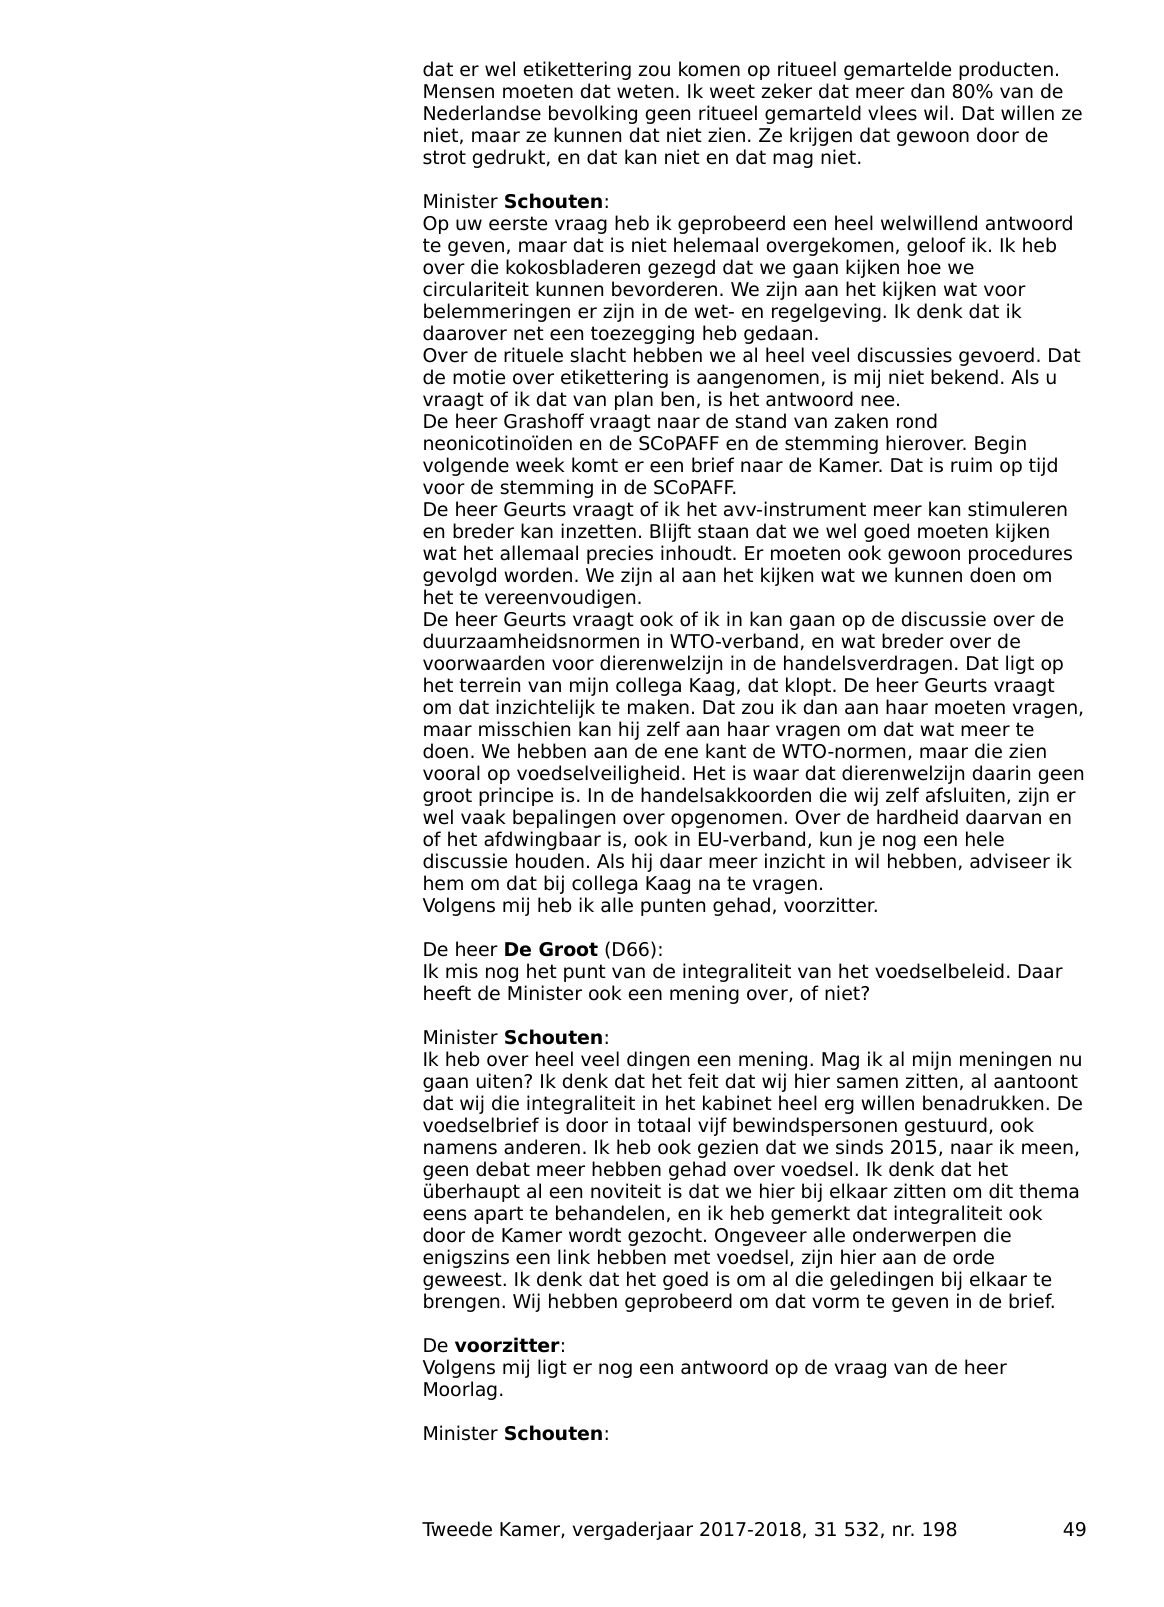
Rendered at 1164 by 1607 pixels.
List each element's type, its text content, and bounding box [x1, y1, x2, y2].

text Over de rituele slacht hebben we al heel veel discussies gevoerd. Dat de motie over etikettering is aangenomen, is mij niet bekend. Als u vraagt of ik dat van plan ben, is het antwoord nee. [422, 345, 1087, 411]
text De heer De Groot (D66): [422, 939, 1087, 961]
text De heer Grashoff vraagt naar de stand van zaken rond neonicotinoïden en de SCoPAFF en de stemming hierover. Begin volgende week komt er een brief naar de Kamer. Dat is ruim op tijd voor de stemming in de SCoPAFF. [422, 411, 1087, 499]
text Op uw eerste vraag heb ik geprobeerd een heel welwillend antwoord te geven, maar dat is niet helemaal overgekomen, geloof ik. Ik heb over die kokosbladeren gezegd dat we gaan kijken hoe we circulariteit kunnen bevorderen. We zijn aan het kijken wat voor belemmeringen er zijn in de wet- en regelgeving. Ik denk dat ik daarover net een toezegging heb gedaan. [422, 213, 1087, 345]
text De voorzitter: [422, 1335, 1087, 1357]
text Volgens mij ligt er nog een antwoord op de vraag van de heer Moorlag. [422, 1357, 1087, 1401]
text Ik heb over heel veel dingen een mening. Mag ik al mijn meningen nu gaan uiten? Ik denk dat het feit dat wij hier samen zitten, al aantoont dat wij die integraliteit in het kabinet heel erg willen benadrukken. De voedselbrief is door in totaal vijf bewindspersonen gestuurd, ook namens anderen. Ik heb ook gezien dat we sinds 2015, naar ik meen, geen debat meer hebben gehad over voedsel. Ik denk dat het überhaupt al een noviteit is dat we hier bij elkaar zitten om dit thema eens apart te behandelen, en ik heb gemerkt dat integraliteit ook door de Kamer wordt gezocht. Ongeveer alle onderwerpen die enigszins een link hebben met voedsel, zijn hier aan de orde geweest. Ik denk dat het goed is om al die geledingen bij elkaar te brengen. Wij hebben geprobeerd om dat vorm te geven in de brief. [422, 1049, 1087, 1312]
text Ik mis nog het punt van de integraliteit van het voedselbeleid. Daar heeft de Minister ook een mening over, of niet? [422, 961, 1087, 1004]
text dat er wel etikettering zou komen op ritueel gemartelde producten. Mensen moeten dat weten. Ik weet zeker dat meer dan 80% van de Nederlandse bevolking geen ritueel gemarteld vlees wil. Dat willen ze niet, maar ze kunnen dat niet zien. Ze krijgen dat gewoon door de strot gedrukt, en dat kan niet en dat mag niet. [422, 59, 1087, 169]
text De heer Geurts vraagt ook of ik in kan gaan op de discussie over de duurzaamheidsnormen in WTO-verband, en wat breder over de voorwaarden voor dierenwelzijn in de handelsverdragen. Dat ligt op het terrein van mijn collega Kaag, dat klopt. De heer Geurts vraagt om dat inzichtelijk te maken. Dat zou ik dan aan haar moeten vragen, maar misschien kan hij zelf aan haar vragen om dat wat meer te doen. We hebben aan de ene kant de WTO-normen, maar die zien vooral op voedselveiligheid. Het is waar dat dierenwelzijn daarin geen groot principe is. In de handelsakkoorden die wij zelf afsluiten, zijn er wel vaak bepalingen over opgenomen. Over de hardheid daarvan en of het afdwingbaar is, ook in EU-verband, kun je nog een hele discussie houden. Als hij daar meer inzicht in wil hebben, adviseer ik hem om dat bij collega Kaag na te vragen. [422, 609, 1087, 894]
text Volgens mij heb ik alle punten gehad, voorzitter. [422, 894, 1087, 916]
text Minister Schouten: [422, 1423, 1087, 1445]
text De heer Geurts vraagt of ik het avv-instrument meer kan stimuleren en breder kan inzetten. Blijft staan dat we wel goed moeten kijken wat het allemaal precies inhoudt. Er moeten ook gewoon procedures gevolgd worden. We zijn al aan het kijken wat we kunnen doen om het te vereenvoudigen. [422, 499, 1087, 609]
text Minister Schouten: [422, 191, 1087, 213]
text Minister Schouten: [422, 1027, 1087, 1049]
